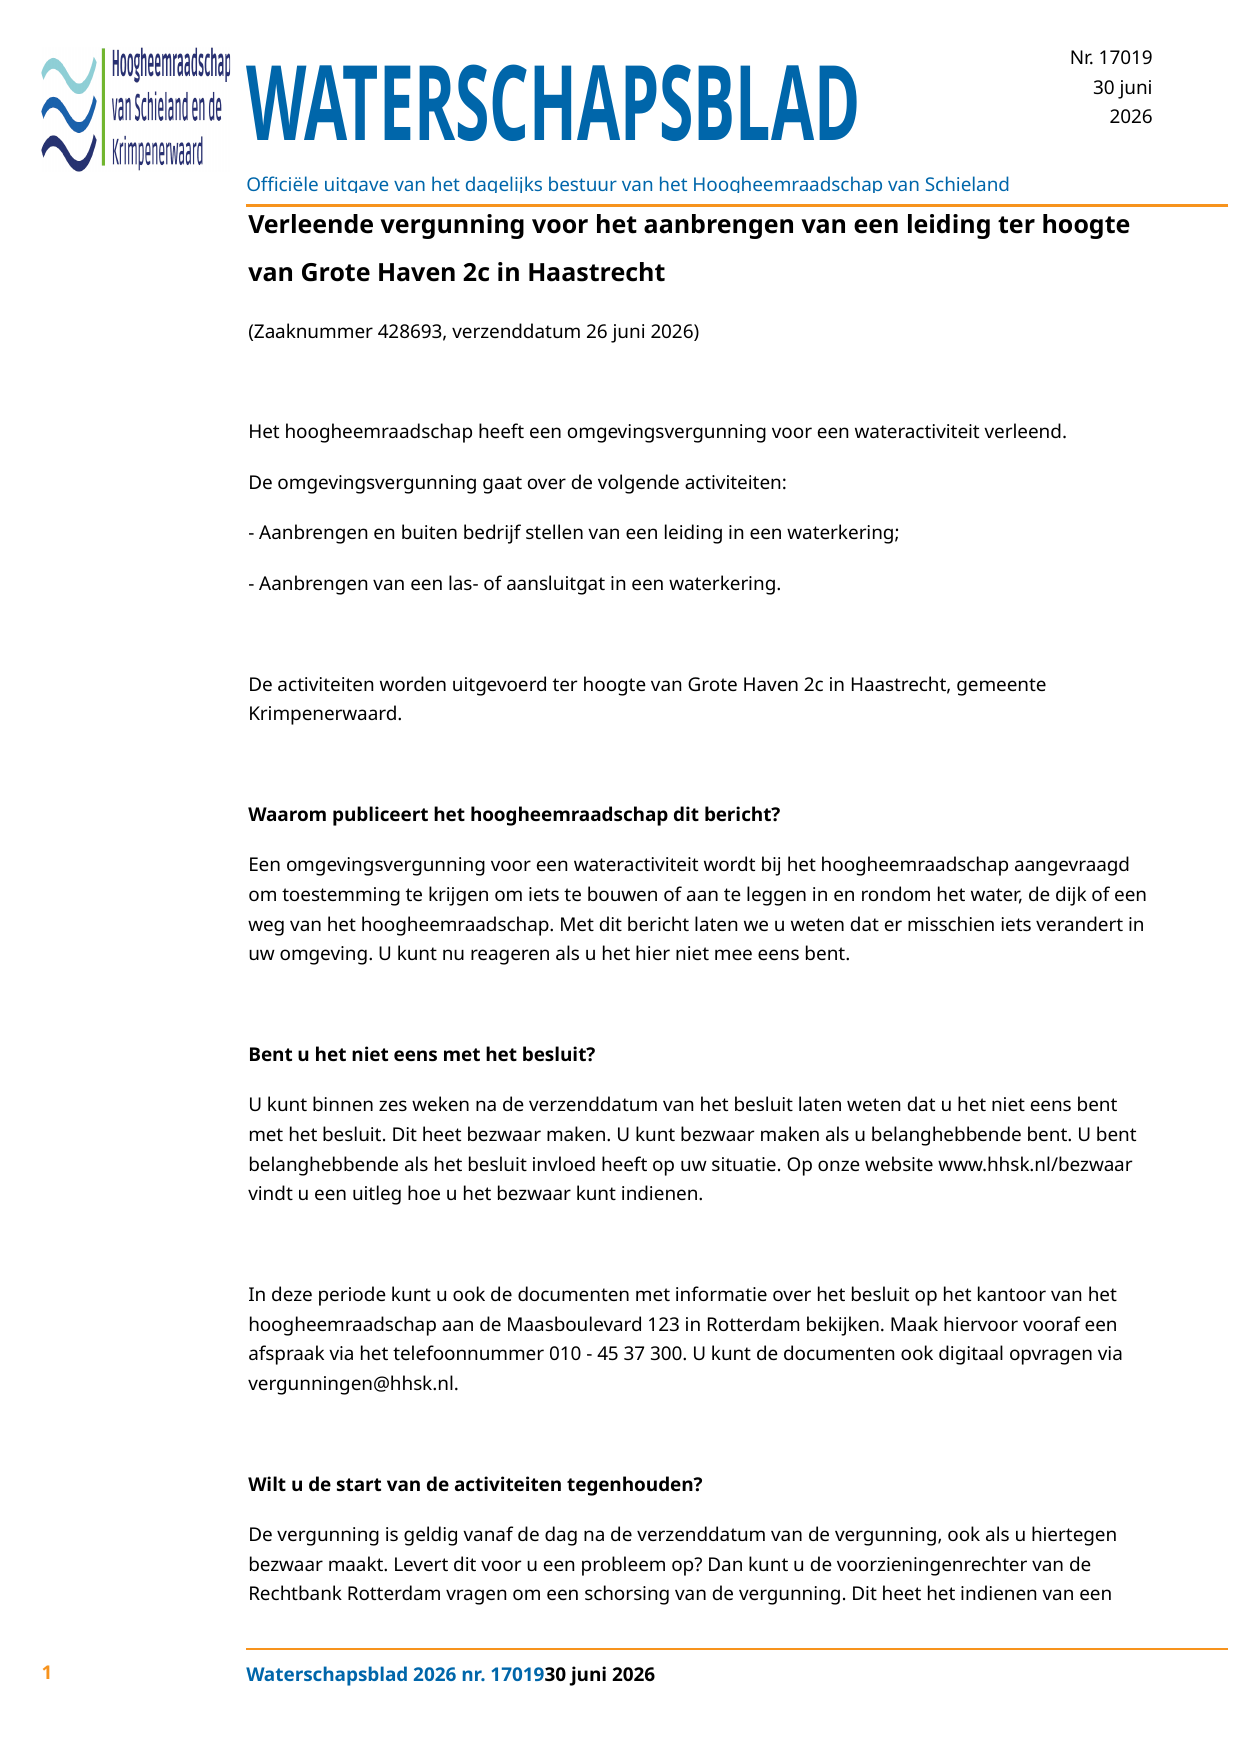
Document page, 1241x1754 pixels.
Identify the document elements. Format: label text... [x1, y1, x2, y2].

text Het hoogheemraadschap heeft een omgevingsvergunning voor een wateractiviteit verleend. [248, 419, 1152, 444]
text In deze periode kunt u ook de documenten met informatie over het besluit op het kantoor van het hoogheemraadschap aan de Maasboulevard 123 in Rotterdam bekijken. Maak hiervoor vooraf een afspraak via het telefoonnummer 010 - 45 37 300. U kunt de documenten ook digitaal opvragen via vergunningen@hhsk.nl. [248, 1281, 1152, 1396]
text - Aanbrengen en buiten bedrijf stellen van een leiding in een waterkering; [248, 519, 1152, 545]
text - Aanbrengen van een las- of aansluitgat in een waterkering. [248, 570, 1152, 596]
text De vergunning is geldig vanaf de dag na de verzenddatum van de vergunning, ook als u hiertegen bezwaar maakt. Levert dit voor u een probleem op? Dan kunt u de voorzieningenrechter van de Rechtbank Rotterdam vragen om een schorsing van de vergunning. Dit heet het indienen van een [248, 1521, 1152, 1606]
text Wilt u de start van de activiteiten tegenhouden? [248, 1471, 1152, 1497]
text Een omgevingsvergunning voor een wateractiviteit wordt bij het hoogheemraadschap aangevraagd om toestemming te krijgen om iets te bouwen of aan te leggen in en rondom het water, de dijk of een weg van het hoogheemraadschap. Met dit bericht laten we u weten dat er misschien iets verandert in uw omgeving. U kunt nu reageren als u het hier niet mee eens bent. [248, 852, 1152, 966]
text De omgevingsvergunning gaat over de volgende activiteiten: [248, 469, 1152, 495]
picture [41, 47, 231, 172]
text Waarom publiceert het hoogheemraadschap dit bericht? [248, 801, 1152, 827]
text De activiteiten worden uitgevoerd ter hoogte van Grote Haven 2c in Haastrecht, gemeente Krimpenerwaard. [248, 671, 1152, 726]
text Bent u het niet eens met het besluit? [248, 1041, 1152, 1067]
text Verleende vergunning voor het aanbrengen van een leiding ter hoogte van Grote Haven 2c in Haastrecht [248, 207, 1152, 288]
text U kunt binnen zes weken na de verzenddatum van het besluit laten weten dat u het niet eens bent met het besluit. Dit heet bezwaar maken. U kunt bezwaar maken als u belanghebbende bent. U bent belanghebbende als het besluit invloed heeft op uw situatie. Op onze website www.hhsk.nl/bezwaar vindt u een uitleg hoe u het bezwaar kunt indienen. [248, 1092, 1152, 1206]
text (Zaaknummer 428693, verzenddatum 26 juni 2026) [248, 318, 1152, 344]
